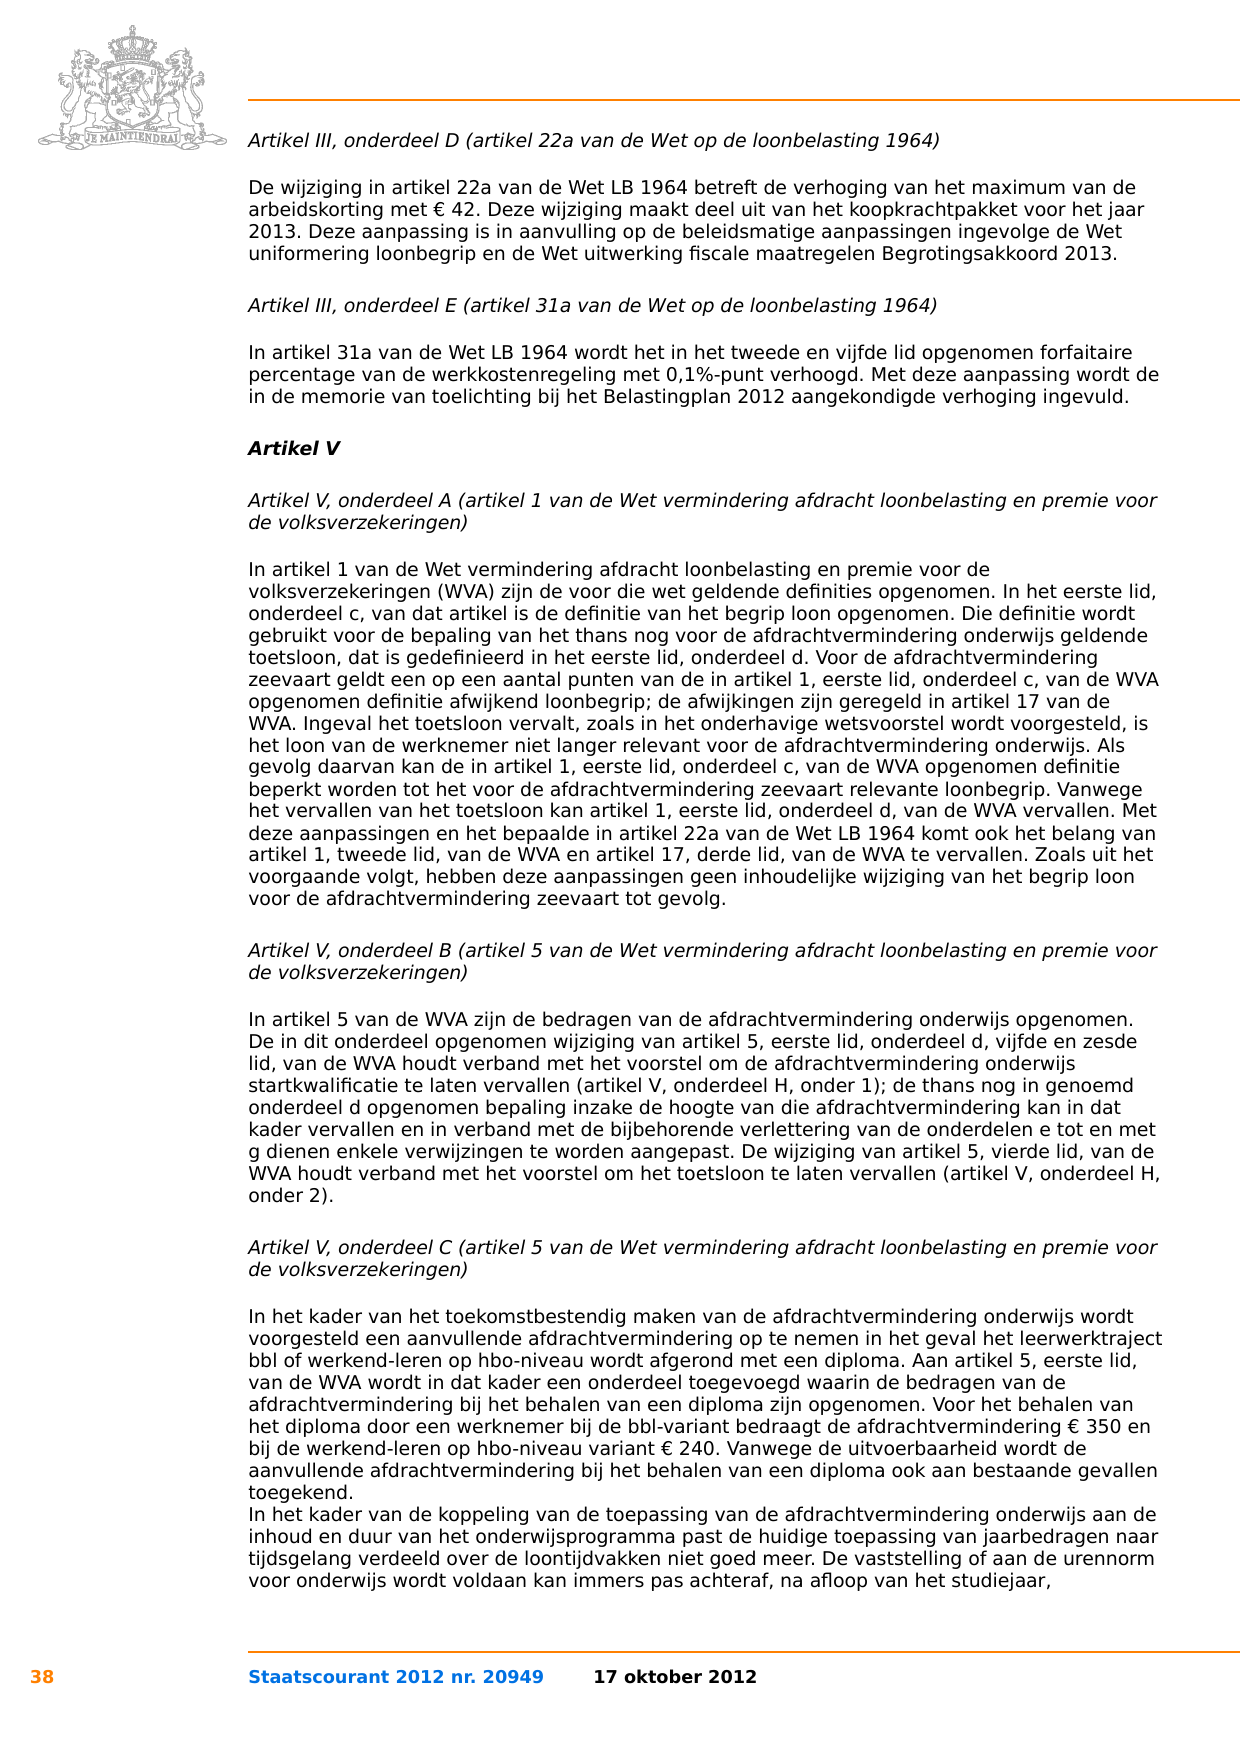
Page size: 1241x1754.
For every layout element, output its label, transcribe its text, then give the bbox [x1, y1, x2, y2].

text In artikel 1 van de Wet vermindering afdracht loonbelasting en premie voor de volksverzekeringen (WVA) zijn de voor die wet geldende definities opgenomen. In het eerste lid, onderdeel c, van dat artikel is de definitie van het begrip loon opgenomen. Die definitie wordt gebruikt voor de bepaling van het thans nog voor de afdrachtvermindering onderwijs geldende toetsloon, dat is gedefinieerd in het eerste lid, onderdeel d. Voor de afdrachtvermindering zeevaart geldt een op een aantal punten van de in artikel 1, eerste lid, onderdeel c, van de WVA opgenomen definitie afwijkend loonbegrip; de afwijkingen zijn geregeld in artikel 17 van de WVA. Ingeval het toetsloon vervalt, zoals in het onderhavige wetsvoorstel wordt voorgesteld, is het loon van de werknemer niet langer relevant voor de afdrachtvermindering onderwijs. Als gevolg daarvan kan de in artikel 1, eerste lid, onderdeel c, van de WVA opgenomen definitie beperkt worden tot het voor de afdrachtvermindering zeevaart relevante loonbegrip. Vanwege het vervallen van het toetsloon kan artikel 1, eerste lid, onderdeel d, van de WVA vervallen. Met deze aanpassingen en het bepaalde in artikel 22a van de Wet LB 1964 komt ook het belang van artikel 1, tweede lid, van de WVA en artikel 17, derde lid, van de WVA te vervallen. Zoals uit het voorgaande volgt, hebben deze aanpassingen geen inhoudelijke wijziging van het begrip loon voor de afdrachtvermindering zeevaart tot gevolg. [248, 559, 1163, 910]
picture [38, 25, 227, 150]
subtitle Artikel V, onderdeel C (artikel 5 van de Wet vermindering afdracht loonbelasting en premie voor de volksverzekeringen) [248, 1237, 1163, 1281]
text In het kader van de koppeling van de toepassing van de afdrachtvermindering onderwijs aan de inhoud en duur van het onderwijsprogramma past de huidige toepassing van jaarbedragen naar tijdsgelang verdeeld over de loontijdvakken niet goed meer. De vaststelling of aan de urennorm voor onderwijs wordt voldaan kan immers pas achteraf, na afloop van het studiejaar, [248, 1504, 1163, 1592]
text In artikel 31a van de Wet LB 1964 wordt het in het tweede en vijfde lid opgenomen forfaitaire percentage van de werkkostenregeling met 0,1%-punt verhoogd. Met deze aanpassing wordt de in de memorie van toelichting bij het Belastingplan 2012 aangekondigde verhoging ingevuld. [248, 342, 1163, 408]
subtitle Artikel III, onderdeel E (artikel 31a van de Wet op de loonbelasting 1964) [248, 295, 1163, 317]
subtitle Artikel V, onderdeel B (artikel 5 van de Wet vermindering afdracht loonbelasting en premie voor de volksverzekeringen) [248, 940, 1163, 984]
subtitle Artikel III, onderdeel D (artikel 22a van de Wet op de loonbelasting 1964) [248, 130, 1163, 152]
subtitle Artikel V [248, 438, 1163, 460]
text In het kader van het toekomstbestendig maken van de afdrachtvermindering onderwijs wordt voorgesteld een aanvullende afdrachtvermindering op te nemen in het geval het leerwerktraject bbl of werkend-leren op hbo-niveau wordt afgerond met een diploma. Aan artikel 5, eerste lid, van de WVA wordt in dat kader een onderdeel toegevoegd waarin de bedragen van de afdrachtvermindering bij het behalen van een diploma zijn opgenomen. Voor het behalen van het diploma door een werknemer bij de bbl-variant bedraagt de afdrachtvermindering € 350 en bij de werkend-leren op hbo-niveau variant € 240. Vanwege de uitvoerbaarheid wordt de aanvullende afdrachtvermindering bij het behalen van een diploma ook aan bestaande gevallen toegekend. [248, 1306, 1163, 1504]
text De wijziging in artikel 22a van de Wet LB 1964 betreft de verhoging van het maximum van de arbeidskorting met € 42. Deze wijziging maakt deel uit van het koopkrachtpakket voor het jaar 2013. Deze aanpassing is in aanvulling op de beleidsmatige aanpassingen ingevolge de Wet uniformering loonbegrip en de Wet uitwerking fiscale maatregelen Begrotingsakkoord 2013. [248, 177, 1163, 265]
text In artikel 5 van de WVA zijn de bedragen van de afdrachtvermindering onderwijs opgenomen. De in dit onderdeel opgenomen wijziging van artikel 5, eerste lid, onderdeel d, vijfde en zesde lid, van de WVA houdt verband met het voorstel om de afdrachtvermindering onderwijs startkwalificatie te laten vervallen (artikel V, onderdeel H, onder 1); de thans nog in genoemd onderdeel d opgenomen bepaling inzake de hoogte van die afdrachtvermindering kan in dat kader vervallen en in verband met de bijbehorende verlettering van de onderdelen e tot en met g dienen enkele verwijzingen te worden aangepast. De wijziging van artikel 5, vierde lid, van de WVA houdt verband met het voorstel om het toetsloon te laten vervallen (artikel V, onderdeel H, onder 2). [248, 1009, 1163, 1207]
subtitle Artikel V, onderdeel A (artikel 1 van de Wet vermindering afdracht loonbelasting en premie voor de volksverzekeringen) [248, 490, 1163, 534]
